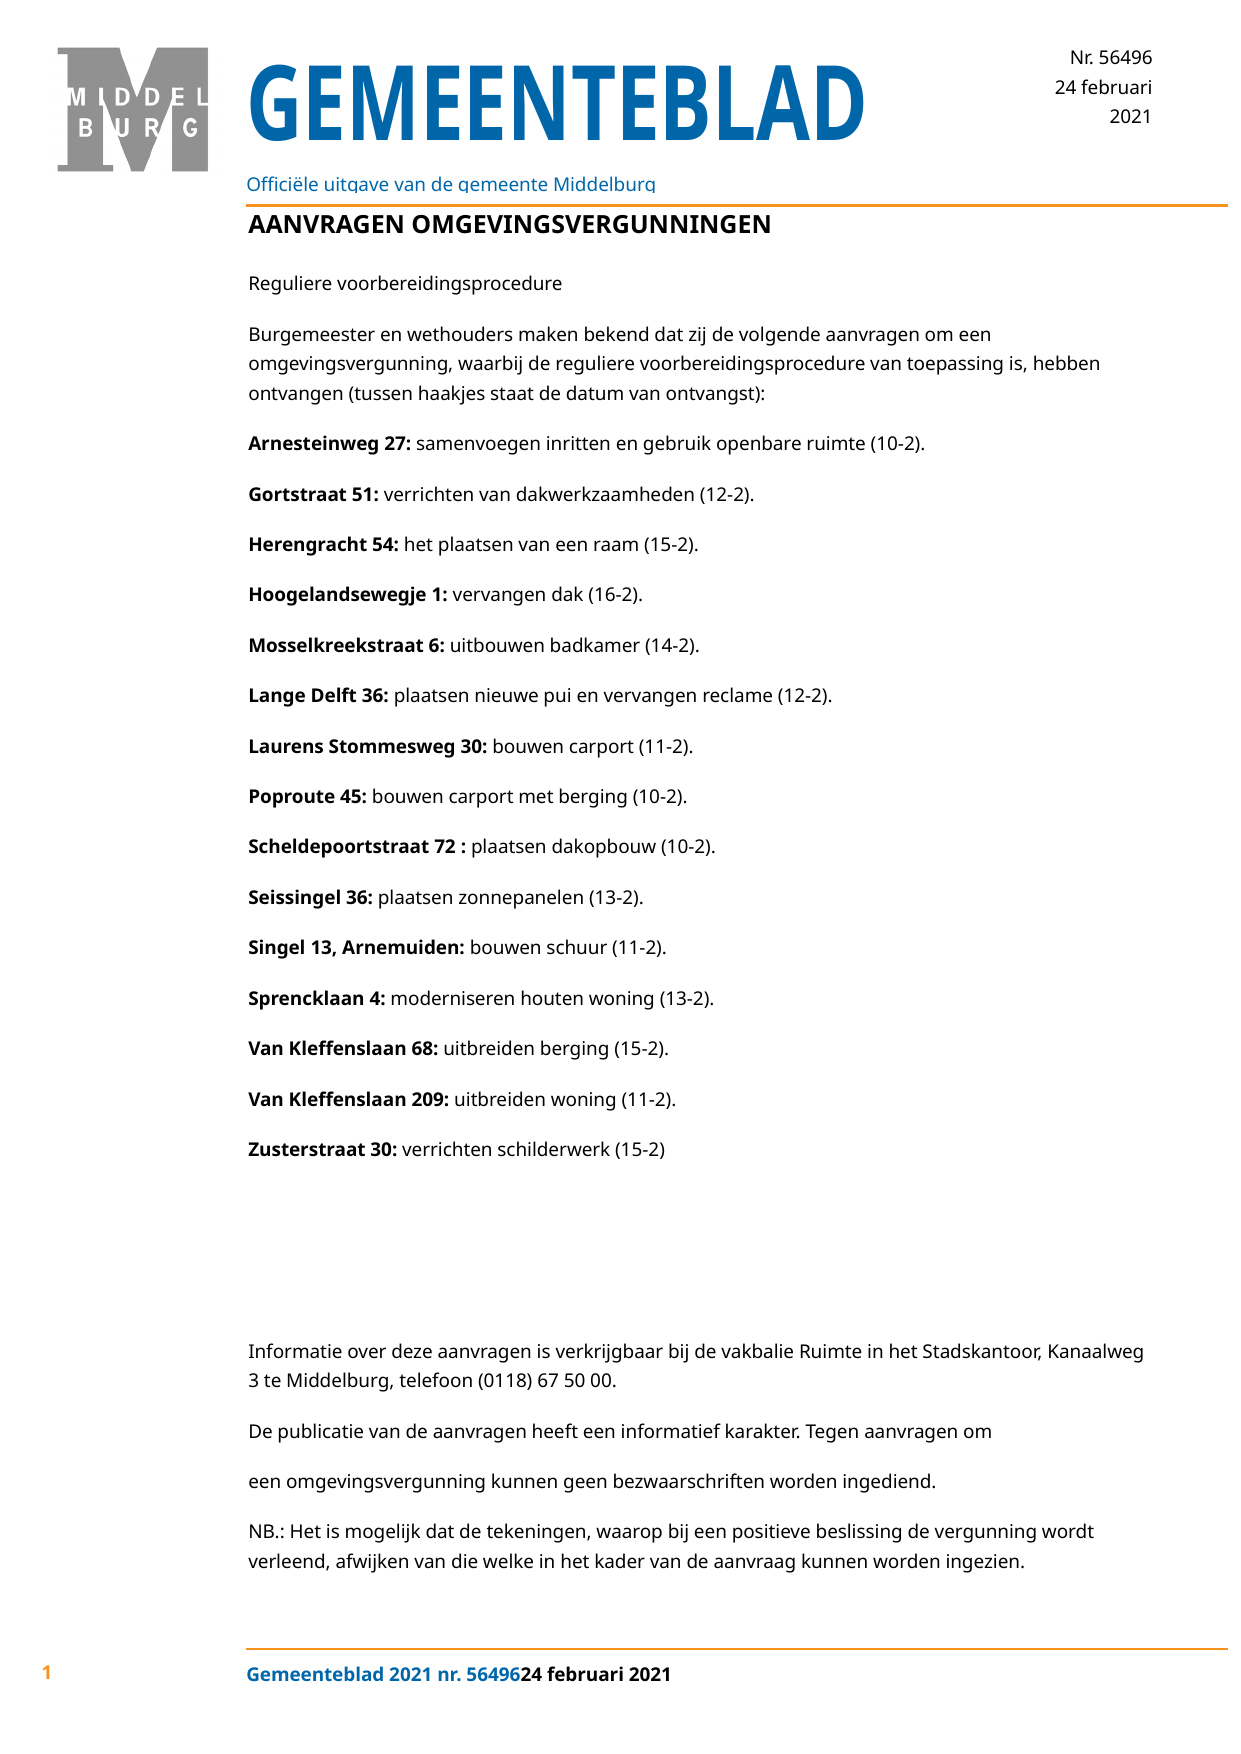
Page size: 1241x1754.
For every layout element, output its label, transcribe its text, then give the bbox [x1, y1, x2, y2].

text Sprencklaan 4: moderniseren houten woning (13-2). [248, 985, 1152, 1011]
text Poproute 45: bouwen carport met berging (10-2). [248, 783, 1152, 809]
text Seissingel 36: plaatsen zonnepanelen (13-2). [248, 884, 1152, 910]
text Informatie over deze aanvragen is verkrijgbaar bij de vakbalie Ruimte in het Stadskantoor, Kanaalweg 3 te Middelburg, telefoon (0118) 67 50 00. [248, 1338, 1152, 1393]
text De publicatie van de aanvragen heeft een informatief karakter. Tegen aanvragen om [248, 1418, 1152, 1443]
picture [41, 47, 231, 172]
text NB.: Het is mogelijk dat de tekeningen, waarop bij een positieve beslissing de vergunning wordt verleend, afwijken van die welke in het kader van de aanvraag kunnen worden ingezien. [248, 1519, 1152, 1574]
text Hoogelandsewegje 1: vervangen dak (16-2). [248, 582, 1152, 607]
text een omgevingsvergunning kunnen geen bezwaarschriften worden ingediend. [248, 1468, 1152, 1494]
text Gortstraat 51: verrichten van dakwerkzaamheden (12-2). [248, 481, 1152, 506]
text Herengracht 54: het plaatsen van een raam (15-2). [248, 531, 1152, 557]
text Zusterstraat 30: verrichten schilderwerk (15-2) [248, 1136, 1152, 1162]
text Reguliere voorbereidingsprocedure [248, 270, 1152, 296]
text Arnesteinweg 27: samenvoegen inritten en gebruik openbare ruimte (10-2). [248, 430, 1152, 456]
text Scheldepoortstraat 72 : plaatsen dakopbouw (10-2). [248, 834, 1152, 859]
text Van Kleffenslaan 209: uitbreiden woning (11-2). [248, 1086, 1152, 1111]
text AANVRAGEN OMGEVINGSVERGUNNINGEN [248, 207, 1152, 241]
text Singel 13, Arnemuiden: bouwen schuur (11-2). [248, 934, 1152, 960]
text Lange Delft 36: plaatsen nieuwe pui en vervangen reclame (12-2). [248, 682, 1152, 708]
text Mosselkreekstraat 6: uitbouwen badkamer (14-2). [248, 632, 1152, 658]
text Van Kleffenslaan 68: uitbreiden berging (15-2). [248, 1035, 1152, 1061]
text Burgemeester en wethouders maken bekend dat zij de volgende aanvragen om een omgevingsvergunning, waarbij de reguliere voorbereidingsprocedure van toepassing is, hebben ontvangen (tussen haakjes staat de datum van ontvangst): [248, 321, 1152, 406]
text Laurens Stommesweg 30: bouwen carport (11-2). [248, 733, 1152, 758]
